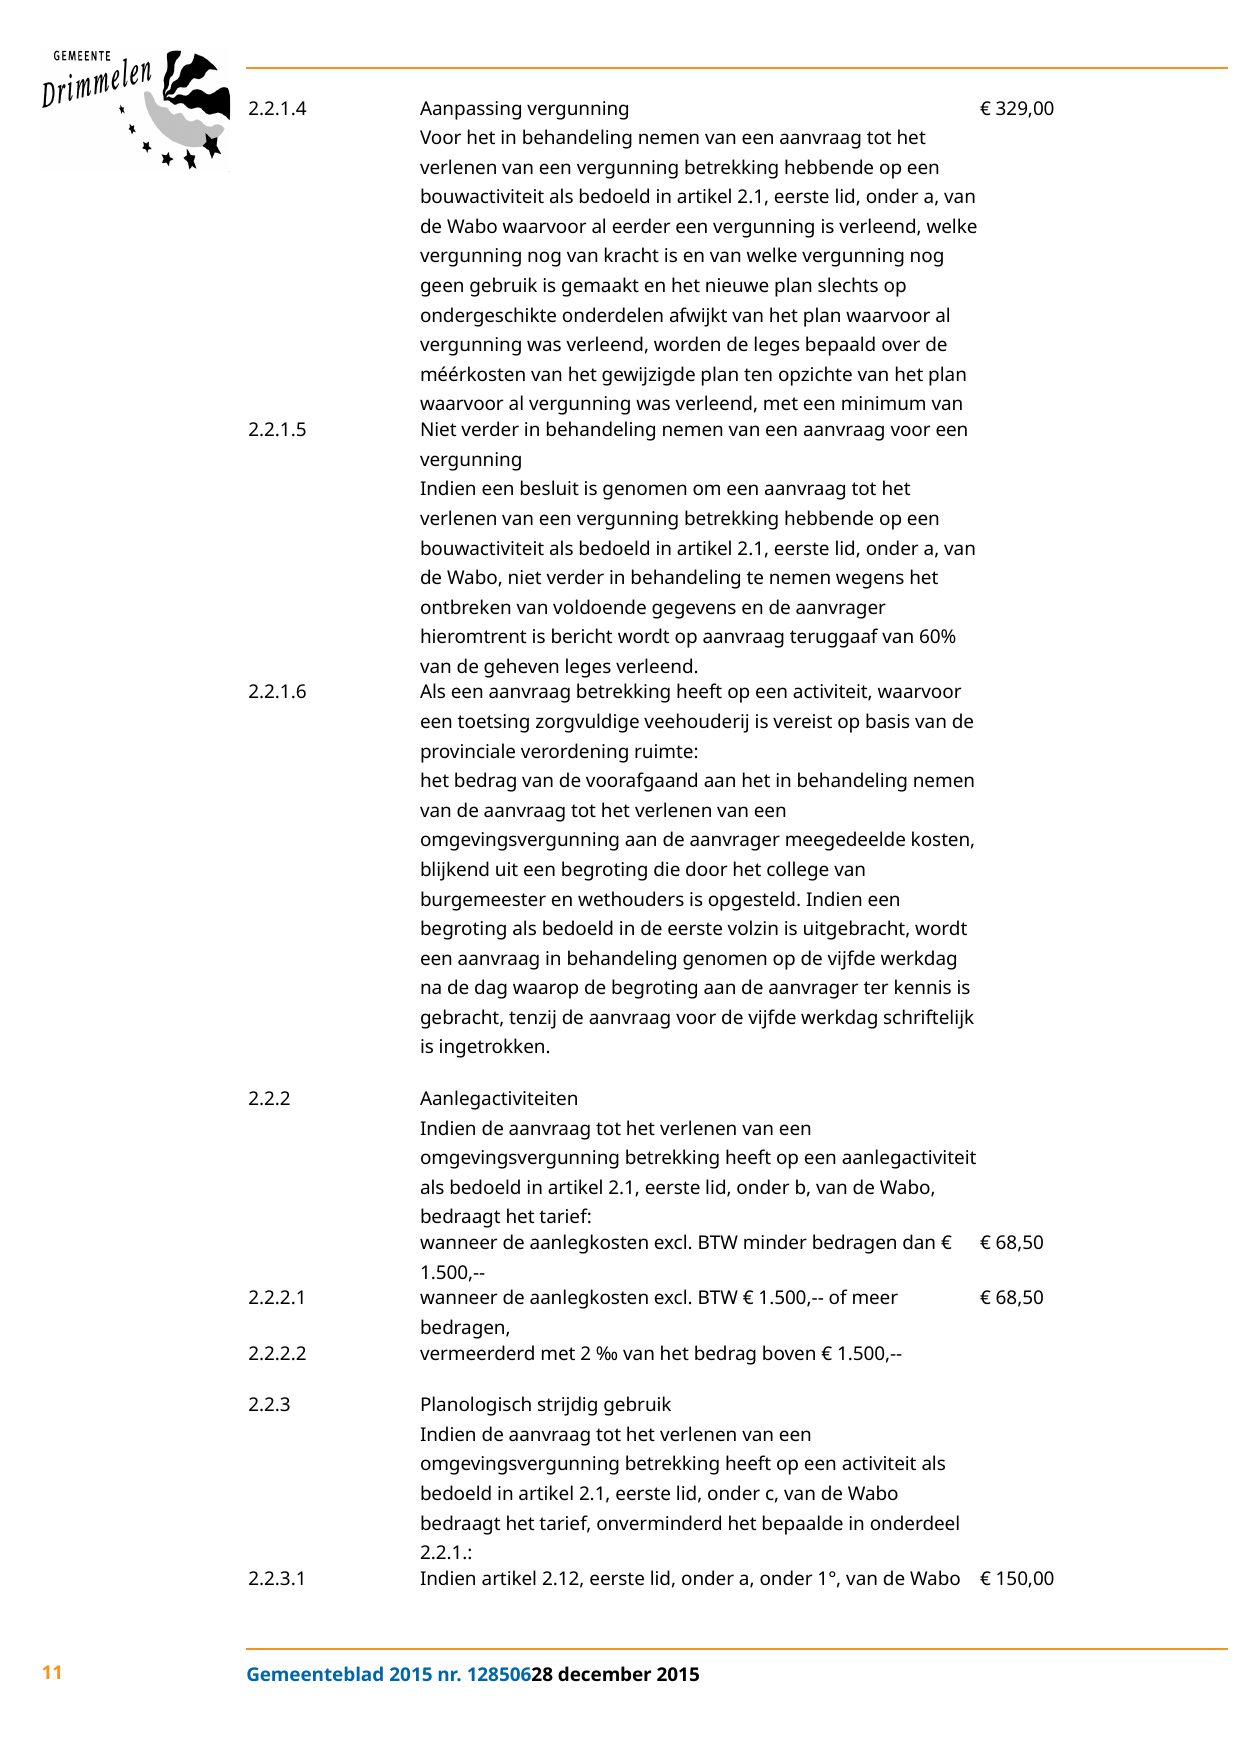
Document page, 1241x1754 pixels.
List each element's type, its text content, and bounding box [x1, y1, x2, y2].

table_cell [980, 1085, 1152, 1229]
table_cell Indien artikel 2.12, eerste lid, onder a, onder 1°, van de Wabo [420, 1565, 980, 1591]
table_cell [980, 1391, 1152, 1565]
table_cell [980, 1340, 1152, 1366]
table_cell Als een aanvraag betrekking heeft op een activiteit, waarvoor een toetsing zorgvuldige veehouderij is vereist op basis van de provinciale verordening ruimte: het bedrag van de voorafgaand aan het in behandeling nemen van de aanvraag tot het verlenen van een omgevingsvergunning aan de aanvrager meegedeelde kosten, blijkend uit een begroting die door het college van burgemeester en wethouders is opgesteld. Indien een begroting als bedoeld in de eerste volzin is uitgebracht, wordt een aanvraag in behandeling genomen op de vijfde werkdag na de dag waarop de begroting aan de aanvrager ter kennis is gebracht, tenzij de aanvraag voor de vijfde werkdag schriftelijk is ingetrokken. [420, 679, 980, 1059]
table_cell € 329,00 [980, 95, 1152, 416]
table_cell [248, 1060, 420, 1085]
table_cell 2.2.3.1 [248, 1565, 420, 1591]
table_cell vermeerderd met 2 ‰ van het bedrag boven € 1.500,-- [420, 1340, 980, 1366]
table_cell 2.2.2.2 [248, 1340, 420, 1366]
table_cell 2.2.3 [248, 1391, 420, 1565]
table_cell 2.2.1.4 [248, 95, 420, 416]
table_cell 2.2.2.1 [248, 1285, 420, 1340]
table_cell [248, 1229, 420, 1284]
table_cell € 150,00 [980, 1565, 1152, 1591]
table_cell € 68,50 [980, 1285, 1152, 1340]
table_cell Niet verder in behandeling nemen van een aanvraag voor een vergunning Indien een besluit is genomen om een aanvraag tot het verlenen van een vergunning betrekking hebbende op een bouwactiviteit als bedoeld in artikel 2.1, eerste lid, onder a, van de Wabo, niet verder in behandeling te nemen wegens het ontbreken van voldoende gegevens en de aanvrager hieromtrent is bericht wordt op aanvraag teruggaaf van 60% van de geheven leges verleend. [420, 416, 980, 679]
picture [41, 47, 231, 172]
table_cell Aanpassing vergunning Voor het in behandeling nemen van een aanvraag tot het verlenen van een vergunning betrekking hebbende op een bouwactiviteit als bedoeld in artikel 2.1, eerste lid, onder a, van de Wabo waarvoor al eerder een vergunning is verleend, welke vergunning nog van kracht is en van welke vergunning nog geen gebruik is gemaakt en het nieuwe plan slechts op ondergeschikte onderdelen afwijkt van het plan waarvoor al vergunning was verleend, worden de leges bepaald over de méérkosten van het gewijzigde plan ten opzichte van het plan waarvoor al vergunning was verleend, met een minimum van [420, 95, 980, 416]
table_cell [980, 416, 1152, 679]
table_cell 2.2.2 [248, 1085, 420, 1229]
table_cell Aanlegactiviteiten Indien de aanvraag tot het verlenen van een omgevingsvergunning betrekking heeft op een aanlegactiviteit als bedoeld in artikel 2.1, eerste lid, onder b, van de Wabo, bedraagt het tarief: [420, 1085, 980, 1229]
table_cell Planologisch strijdig gebruik Indien de aanvraag tot het verlenen van een omgevingsvergunning betrekking heeft op een activiteit als bedoeld in artikel 2.1, eerste lid, onder c, van de Wabo bedraagt het tarief, onverminderd het bepaalde in onderdeel 2.2.1.: [420, 1391, 980, 1565]
table_cell 2.2.1.6 [248, 679, 420, 1059]
table_cell € 68,50 [980, 1229, 1152, 1284]
table_cell [420, 1060, 980, 1085]
table_cell [980, 1366, 1152, 1391]
table_cell [248, 1366, 420, 1391]
table_cell [420, 1366, 980, 1391]
table_cell [980, 1060, 1152, 1085]
table_cell wanneer de aanlegkosten excl. BTW € 1.500,-- of meer bedragen, [420, 1285, 980, 1340]
table_cell 2.2.1.5 [248, 416, 420, 679]
table_cell wanneer de aanlegkosten excl. BTW minder bedragen dan € 1.500,-- [420, 1229, 980, 1284]
table_cell [980, 679, 1152, 1059]
